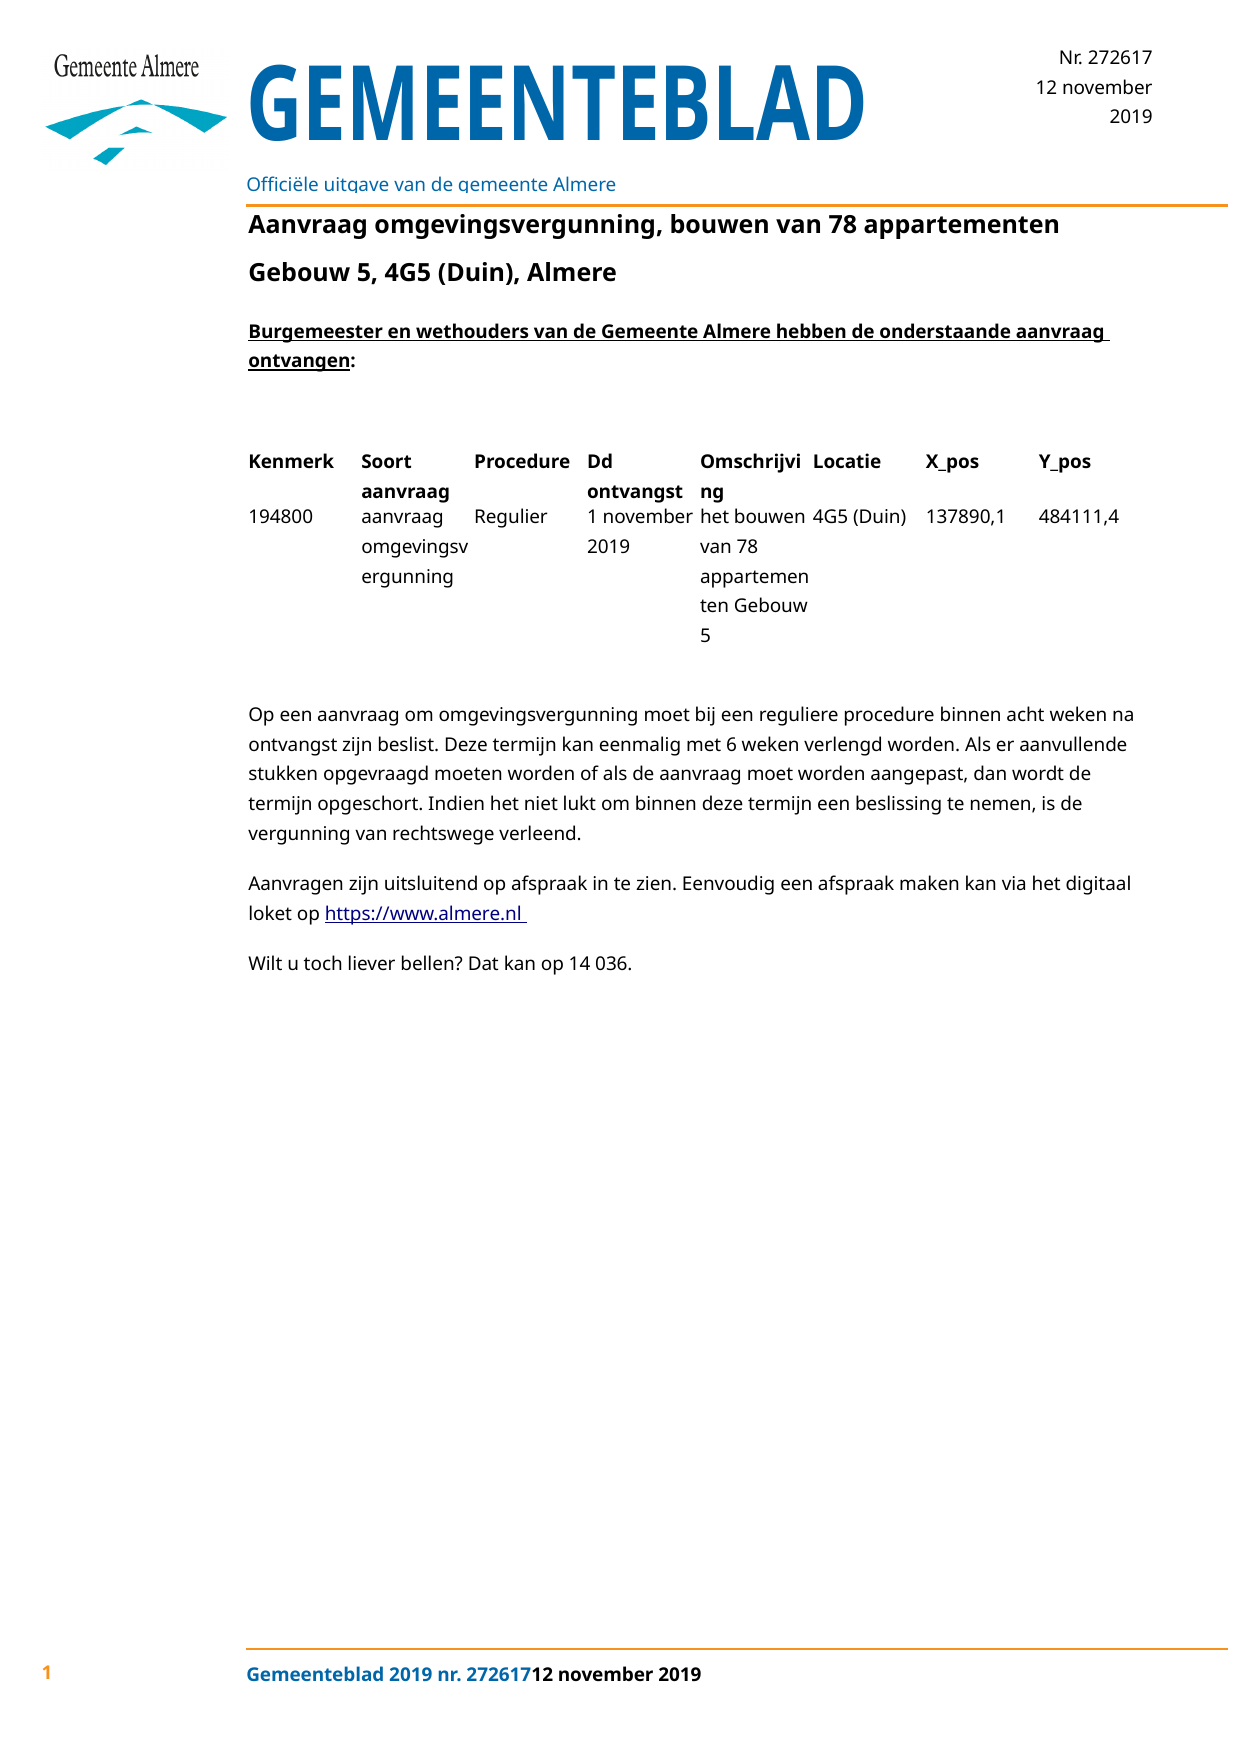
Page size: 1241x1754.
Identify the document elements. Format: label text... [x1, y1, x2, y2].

table_cell het bouwen van 78 appartementen Gebouw 5 [700, 504, 813, 648]
table_cell aanvraag omgevingsvergunning [361, 504, 474, 648]
text Aanvraag omgevingsvergunning, bouwen van 78 appartementen Gebouw 5, 4G5 (Duin), Almere [248, 207, 1152, 288]
table_header Y_pos [1039, 449, 1152, 504]
table_cell 137890,1 [926, 504, 1038, 648]
table_header Kenmerk [248, 449, 361, 504]
table_header Procedure [474, 449, 587, 504]
table_header Soort aanvraag [361, 449, 474, 504]
picture [41, 47, 231, 172]
table_header Locatie [813, 449, 926, 504]
table_cell 4G5 (Duin) [813, 504, 926, 648]
text Wilt u toch liever bellen? Dat kan op 14 036. [248, 950, 1152, 976]
table_header Omschrijving [700, 449, 813, 504]
table_cell 1 november 2019 [587, 504, 700, 648]
table_cell 484111,4 [1039, 504, 1152, 648]
text Op een aanvraag om omgevingsvergunning moet bij een reguliere procedure binnen acht weken na ontvangst zijn beslist. Deze termijn kan eenmalig met 6 weken verlengd worden. Als er aanvullende stukken opgevraagd moeten worden of als de aanvraag moet worden aangepast, dan wordt de termijn opgeschort. Indien het niet lukt om binnen deze termijn een beslissing te nemen, is de vergunning van rechtswege verleend. [248, 701, 1152, 846]
text Burgemeester en wethouders van de Gemeente Almere hebben de onderstaande aanvraag ontvangen: [248, 318, 1152, 373]
table_header Dd ontvangst [587, 449, 700, 504]
table_header X_pos [926, 449, 1038, 504]
table_cell 194800 [248, 504, 361, 648]
table_cell Regulier [474, 504, 587, 648]
text Aanvragen zijn uitsluitend op afspraak in te zien. Eenvoudig een afspraak maken kan via het digitaal loket op https://www.almere.nl [248, 870, 1152, 926]
